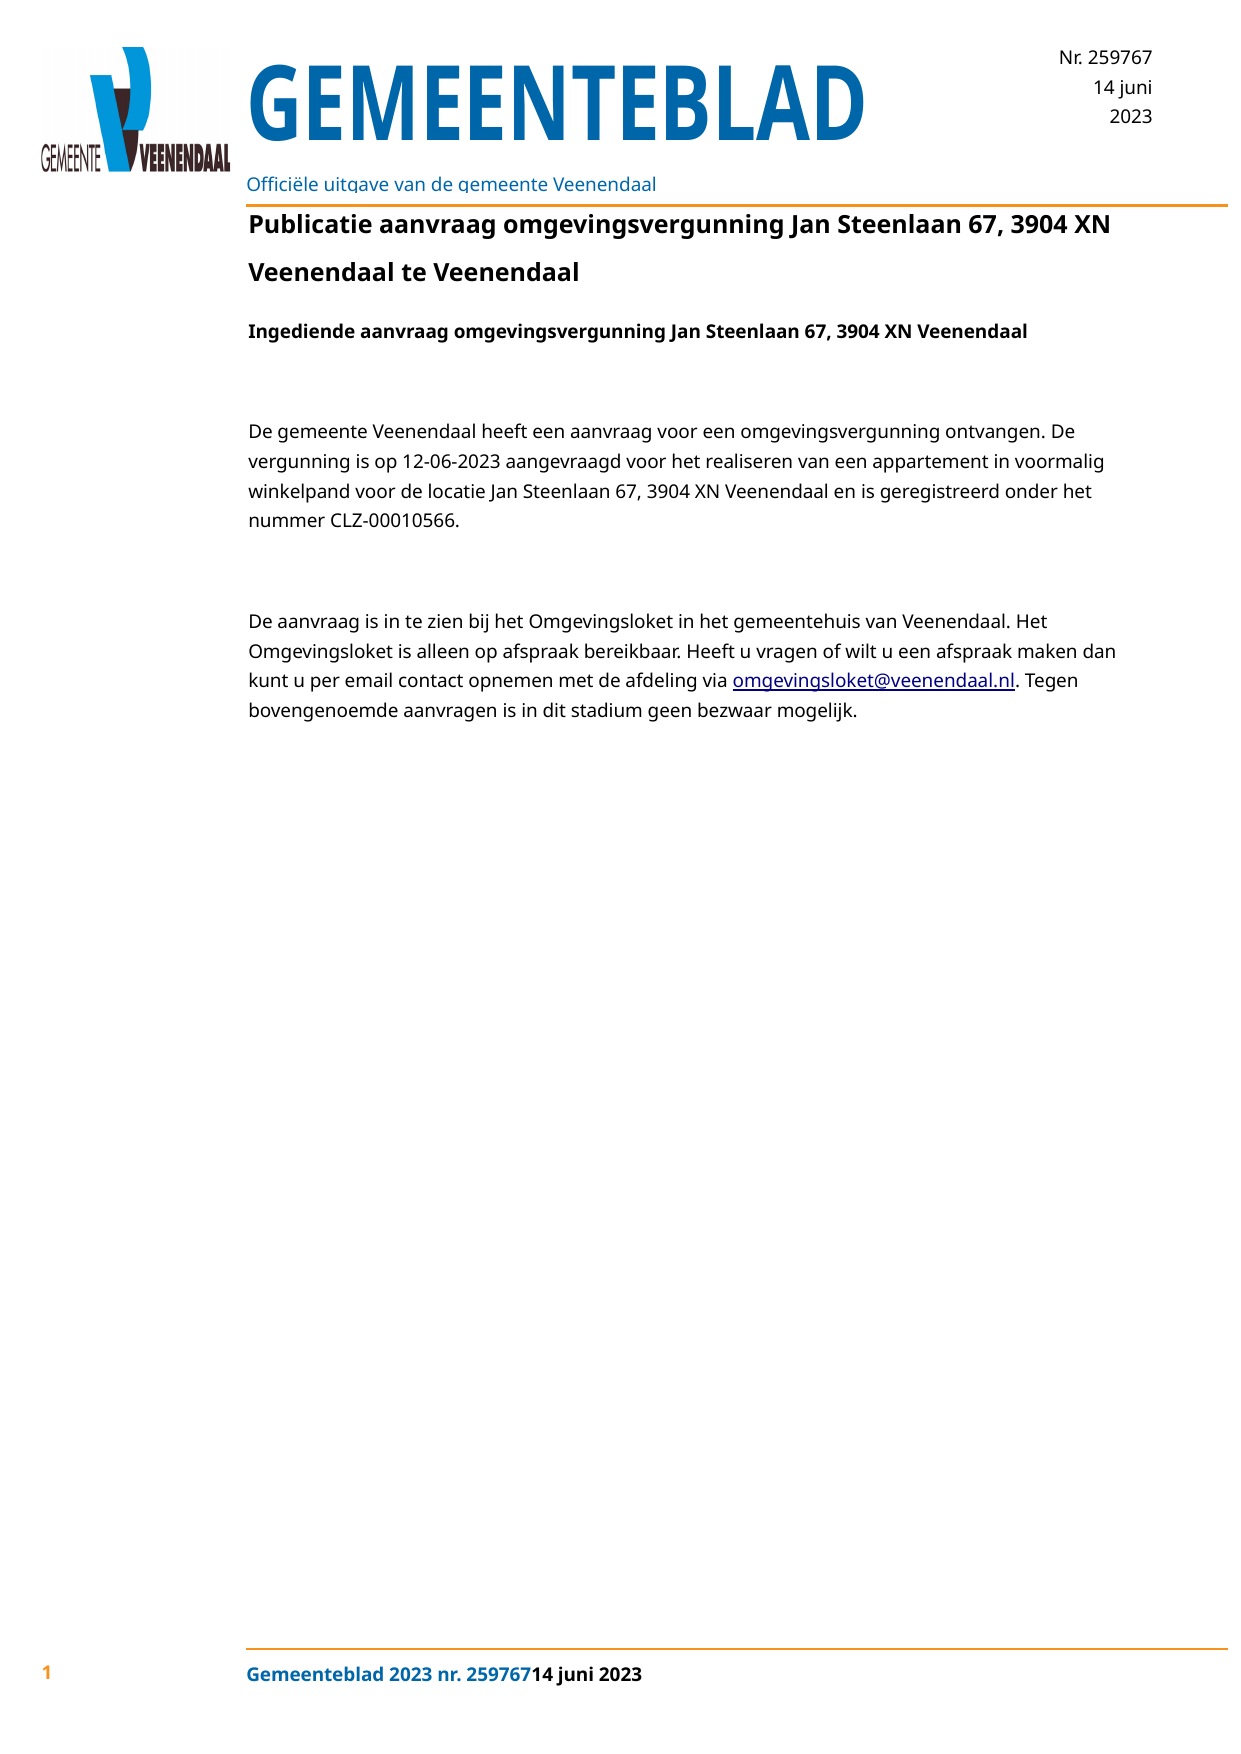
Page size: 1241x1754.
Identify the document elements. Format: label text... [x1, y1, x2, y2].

text Publicatie aanvraag omgevingsvergunning Jan Steenlaan 67, 3904 XN Veenendaal te Veenendaal [248, 207, 1152, 288]
text Ingediende aanvraag omgevingsvergunning Jan Steenlaan 67, 3904 XN Veenendaal [248, 318, 1152, 344]
picture [123, 47, 231, 172]
picture [41, 47, 130, 172]
text De aanvraag is in te zien bij het Omgevingsloket in het gemeentehuis van Veenendaal. Het Omgevingsloket is alleen op afspraak bereikbaar. Heeft u vragen of wilt u een afspraak maken dan kunt u per email contact opnemen met de afdeling via omgevingsloket@veenendaal.nl. Tegen bovengenoemde aanvragen is in dit stadium geen bezwaar mogelijk. [248, 608, 1152, 723]
text De gemeente Veenendaal heeft een aanvraag voor een omgevingsvergunning ontvangen. De vergunning is op 12-06-2023 aangevraagd voor het realiseren van een appartement in voormalig winkelpand voor de locatie Jan Steenlaan 67, 3904 XN Veenendaal en is geregistreerd onder het nummer CLZ-00010566. [248, 419, 1152, 533]
